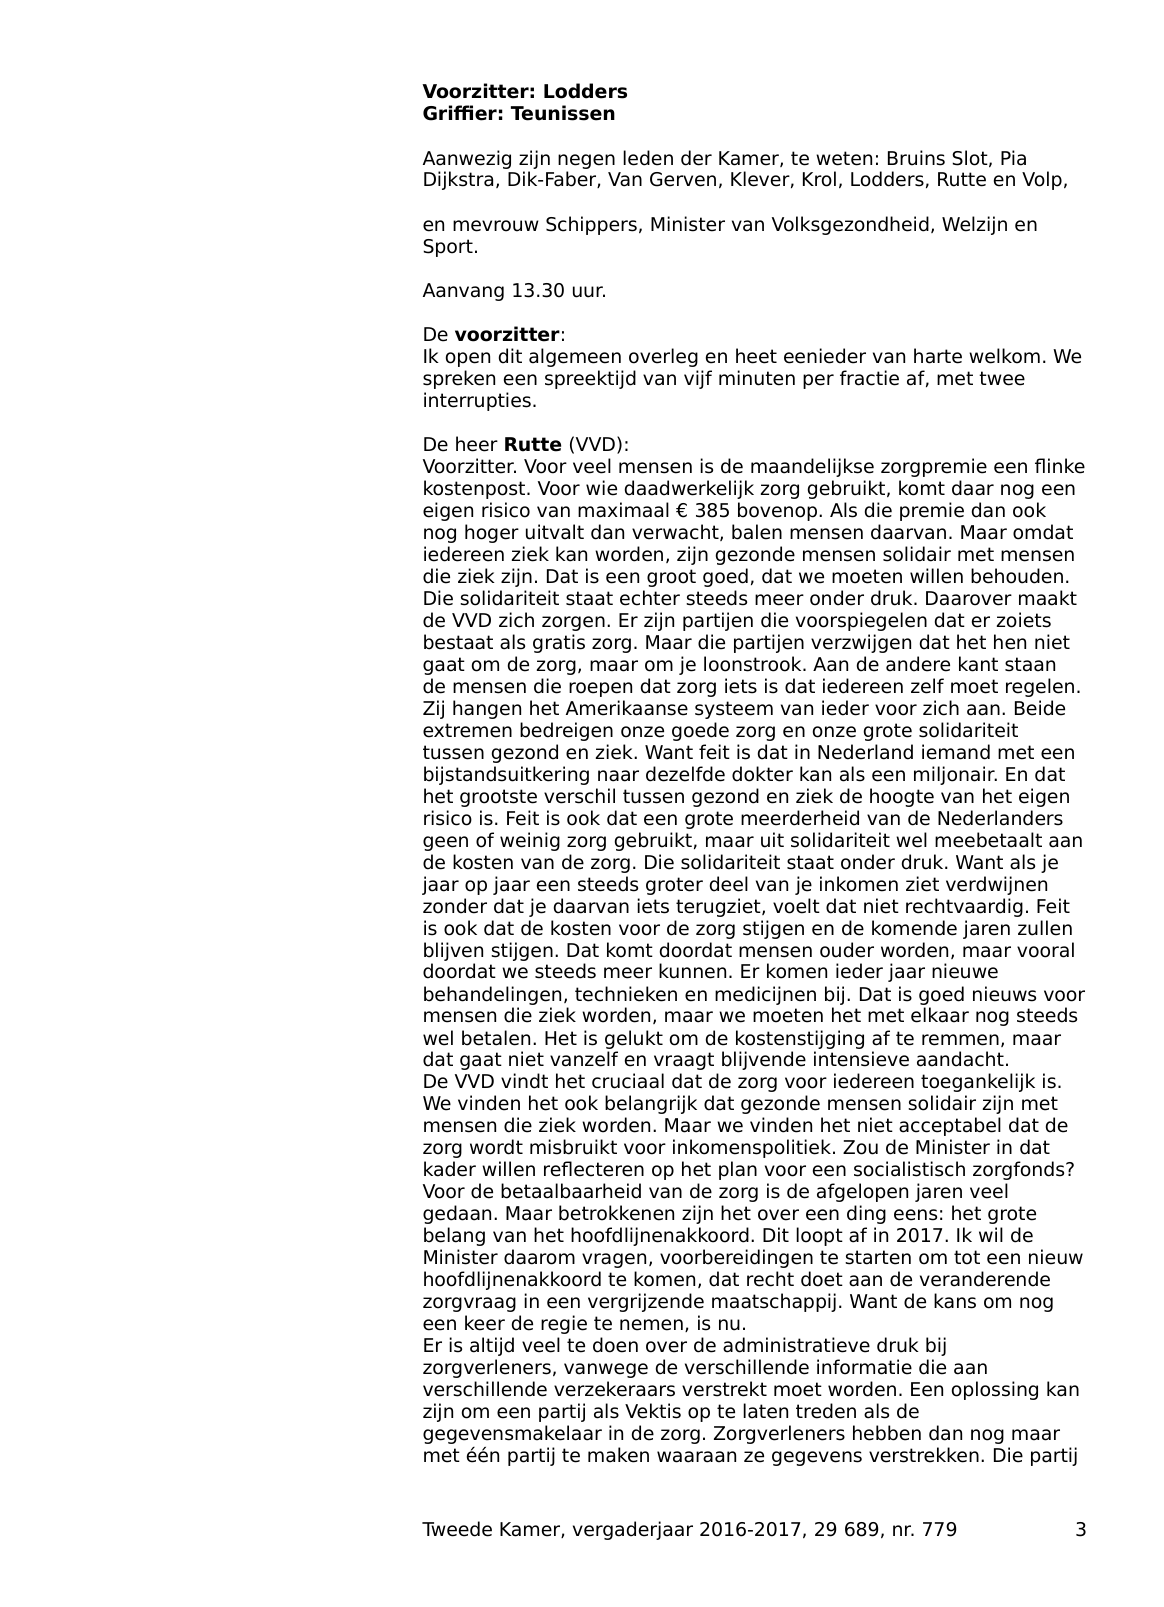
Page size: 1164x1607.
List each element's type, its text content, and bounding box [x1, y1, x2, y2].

text Er is altijd veel te doen over de administratieve druk bij zorgverleners, vanwege de verschillende informatie die aan verschillende verzekeraars verstrekt moet worden. Een oplossing kan zijn om een partij als Vektis op te laten treden als de gegevensmakelaar in de zorg. Zorgverleners hebben dan nog maar met één partij te maken waaraan ze gegevens verstrekken. Die partij [422, 1335, 1087, 1467]
text De heer Rutte (VVD): [422, 434, 1087, 456]
text en mevrouw Schippers, Minister van Volksgezondheid, Welzijn en Sport. [422, 213, 1087, 257]
text Voor de betaalbaarheid van de zorg is de afgelopen jaren veel gedaan. Maar betrokkenen zijn het over een ding eens: het grote belang van het hoofdlijnenakkoord. Dit loopt af in 2017. Ik wil de Minister daarom vragen, voorbereidingen te starten om tot een nieuw hoofdlijnenakkoord te komen, dat recht doet aan de veranderende zorgvraag in een vergrijzende maatschappij. Want de kans om nog een keer de regie te nemen, is nu. [422, 1181, 1087, 1335]
text Aanwezig zijn negen leden der Kamer, te weten: Bruins Slot, Pia Dijkstra, Dik-Faber, Van Gerven, Klever, Krol, Lodders, Rutte en Volp, [422, 147, 1087, 191]
text Aanvang 13.30 uur. [422, 280, 1087, 302]
text Griffier: Teunissen [422, 103, 1087, 125]
text Voorzitter. Voor veel mensen is de maandelijkse zorgpremie een flinke kostenpost. Voor wie daadwerkelijk zorg gebruikt, komt daar nog een eigen risico van maximaal € 385 bovenop. Als die premie dan ook nog hoger uitvalt dan verwacht, balen mensen daarvan. Maar omdat iedereen ziek kan worden, zijn gezonde mensen solidair met mensen die ziek zijn. Dat is een groot goed, dat we moeten willen behouden. Die solidariteit staat echter steeds meer onder druk. Daarover maakt de VVD zich zorgen. Er zijn partijen die voorspiegelen dat er zoiets bestaat als gratis zorg. Maar die partijen verzwijgen dat het hen niet gaat om de zorg, maar om je loonstrook. Aan de andere kant staan de mensen die roepen dat zorg iets is dat iedereen zelf moet regelen. Zij hangen het Amerikaanse systeem van ieder voor zich aan. Beide extremen bedreigen onze goede zorg en onze grote solidariteit tussen gezond en ziek. Want feit is dat in Nederland iemand met een bijstandsuitkering naar dezelfde dokter kan als een miljonair. En dat het grootste verschil tussen gezond en ziek de hoogte van het eigen risico is. Feit is ook dat een grote meerderheid van de Nederlanders geen of weinig zorg gebruikt, maar uit solidariteit wel meebetaalt aan de kosten van de zorg. Die solidariteit staat onder druk. Want als je jaar op jaar een steeds groter deel van je inkomen ziet verdwijnen zonder dat je daarvan iets terugziet, voelt dat niet rechtvaardig. Feit is ook dat de kosten voor de zorg stijgen en de komende jaren zullen blijven stijgen. Dat komt doordat mensen ouder worden, maar vooral doordat we steeds meer kunnen. Er komen ieder jaar nieuwe behandelingen, technieken en medicijnen bij. Dat is goed nieuws voor mensen die ziek worden, maar we moeten het met elkaar nog steeds wel betalen. Het is gelukt om de kostenstijging af te remmen, maar dat gaat niet vanzelf en vraagt blijvende intensieve aandacht. [422, 456, 1087, 1071]
text De VVD vindt het cruciaal dat de zorg voor iedereen toegankelijk is. We vinden het ook belangrijk dat gezonde mensen solidair zijn met mensen die ziek worden. Maar we vinden het niet acceptabel dat de zorg wordt misbruikt voor inkomenspolitiek. Zou de Minister in dat kader willen reflecteren op het plan voor een socialistisch zorgfonds? [422, 1071, 1087, 1181]
text De voorzitter: [422, 324, 1087, 346]
text Voorzitter: Lodders [422, 81, 1087, 103]
text Ik open dit algemeen overleg en heet eenieder van harte welkom. We spreken een spreektijd van vijf minuten per fractie af, met twee interrupties. [422, 346, 1087, 412]
